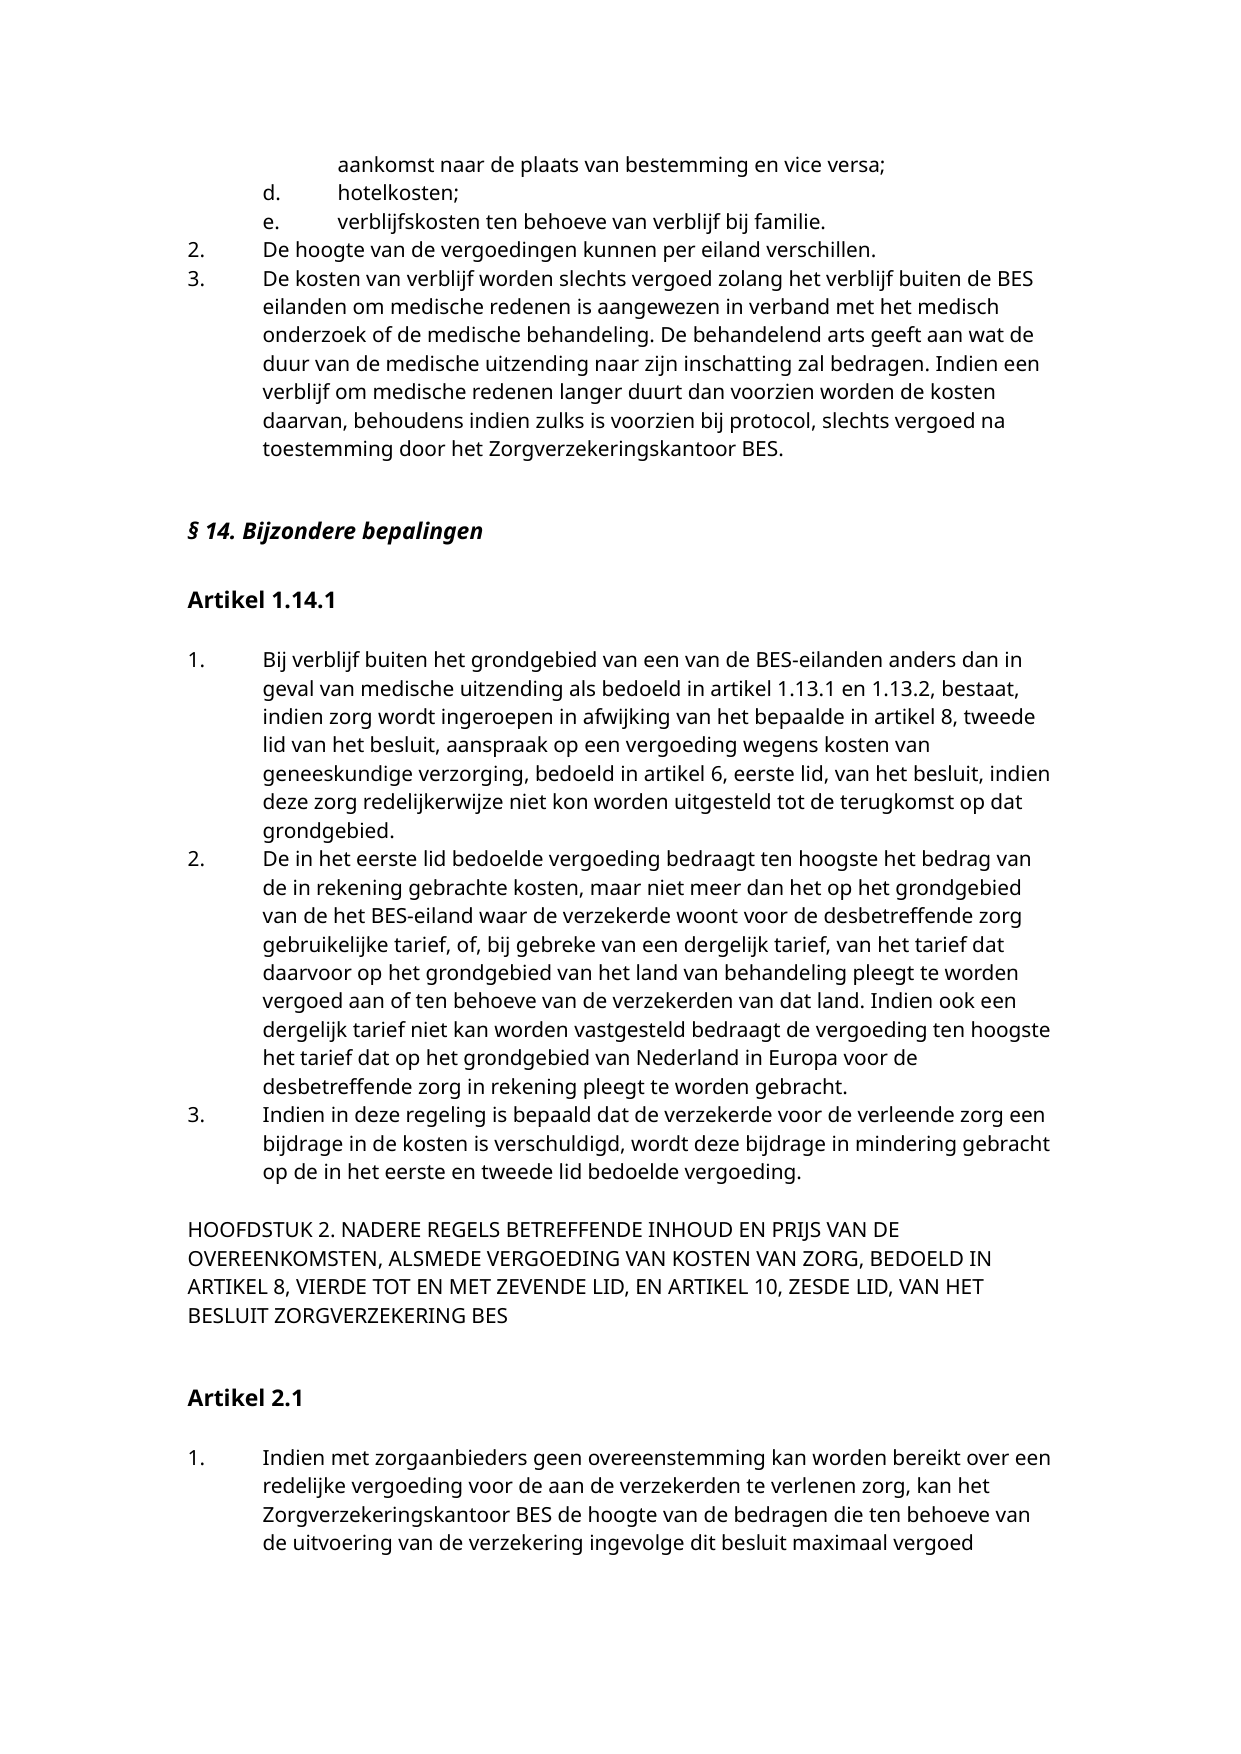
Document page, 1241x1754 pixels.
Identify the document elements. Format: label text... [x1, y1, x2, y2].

list Indien in deze regeling is bepaald dat de verzekerde voor de verleende zorg een bijdrage in de kosten is verschuldigd, wordt deze bijdrage in mindering gebracht op de in het eerste en tweede lid bedoelde vergoeding. [187, 1100, 1053, 1186]
list hotelkosten; [262, 178, 1053, 207]
list Bij verblijf buiten het grondgebied van een van de BES-eilanden anders dan in geval van medische uitzending als bedoeld in artikel 1.13.1 en 1.13.2, bestaat, indien zorg wordt ingeroepen in afwijking van het bepaalde in artikel 8, tweede lid van het besluit, aanspraak op een vergoeding wegens kosten van geneeskundige verzorging, bedoeld in artikel 6, eerste lid, van het besluit, indien deze zorg redelijkerwijze niet kon worden uitgesteld tot de terugkomst op dat grondgebied. [187, 645, 1053, 844]
list verblijfskosten ten behoeve van verblijf bij familie. [262, 207, 1053, 235]
subtitle Artikel 1.14.1 [187, 584, 1053, 615]
list aankomst naar de plaats van bestemming en vice versa; [262, 150, 1053, 178]
subtitle § 14. Bijzondere bepalingen [187, 515, 1053, 547]
list De in het eerste lid bedoelde vergoeding bedraagt ten hoogste het bedrag van de in rekening gebrachte kosten, maar niet meer dan het op het grondgebied van de het BES-eiland waar de verzekerde woont voor de desbetreffende zorg gebruikelijke tarief, of, bij gebreke van een dergelijk tarief, van het tarief dat daarvoor op het grondgebied van het land van behandeling pleegt te worden vergoed aan of ten behoeve van de verzekerden van dat land. Indien ook een dergelijk tarief niet kan worden vastgesteld bedraagt de vergoeding ten hoogste het tarief dat op het grondgebied van Nederland in Europa voor de desbetreffende zorg in rekening pleegt te worden gebracht. [187, 844, 1053, 1100]
list De kosten van verblijf worden slechts vergoed zolang het verblijf buiten de BES eilanden om medische redenen is aangewezen in verband met het medisch onderzoek of de medische behandeling. De behandelend arts geeft aan wat de duur van de medische uitzending naar zijn inschatting zal bedragen. Indien een verblijf om medische redenen langer duurt dan voorzien worden de kosten daarvan, behoudens indien zulks is voorzien bij protocol, slechts vergoed na toestemming door het Zorgverzekeringskantoor BES. [187, 264, 1053, 463]
subtitle HOOFDSTUK 2. NADERE REGELS BETREFFENDE INHOUD EN PRIJS VAN DE OVEREENKOMSTEN, ALSMEDE VERGOEDING VAN KOSTEN VAN ZORG, BEDOELD IN ARTIKEL 8, VIERDE TOT EN MET ZEVENDE LID, EN ARTIKEL 10, ZESDE LID, VAN HET BESLUIT ZORGVERZEKERING BES [187, 1216, 1053, 1329]
list De hoogte van de vergoedingen kunnen per eiland verschillen. [187, 235, 1053, 264]
subtitle Artikel 2.1 [187, 1382, 1053, 1413]
list Indien met zorgaanbieders geen overeenstemming kan worden bereikt over een redelijke vergoeding voor de aan de verzekerden te verlenen zorg, kan het Zorgverzekeringskantoor BES de hoogte van de bedragen die ten behoeve van de uitvoering van de verzekering ingevolge dit besluit maximaal vergoed [187, 1443, 1053, 1557]
